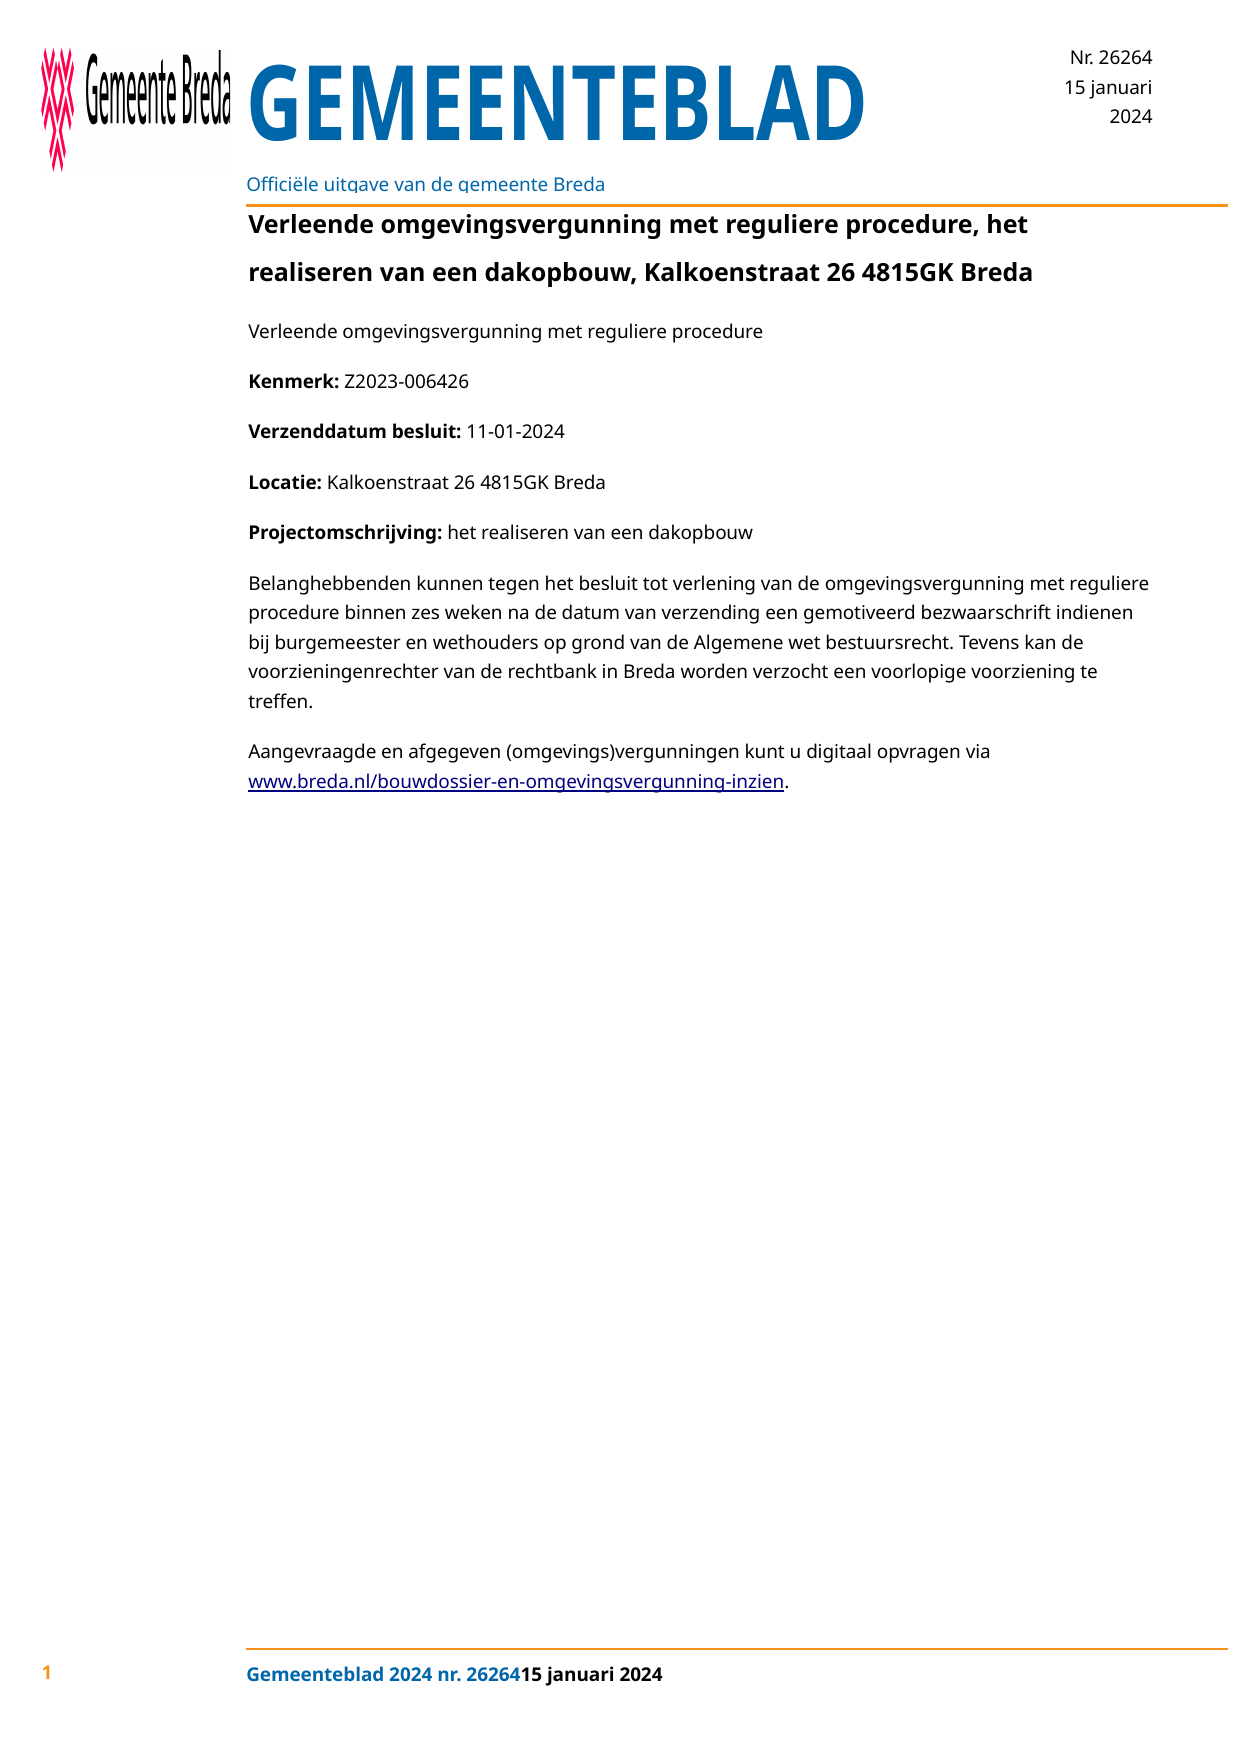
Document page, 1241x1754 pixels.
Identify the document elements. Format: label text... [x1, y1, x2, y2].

text Aangevraagde en afgegeven (omgevings)vergunningen kunt u digitaal opvragen via www.breda.nl/bouwdossier-en-omgevingsvergunning-inzien. [248, 739, 1152, 794]
text Belanghebbenden kunnen tegen het besluit tot verlening van de omgevingsvergunning met reguliere procedure binnen zes weken na de datum van verzending een gemotiveerd bezwaarschrift indienen bij burgemeester en wethouders op grond van de Algemene wet bestuursrecht. Tevens kan de voorzieningenrechter van de rechtbank in Breda worden verzocht een voorlopige voorziening te treffen. [248, 570, 1152, 714]
text Projectomschrijving: het realiseren van een dakopbouw [248, 519, 1152, 545]
text Kenmerk: Z2023-006426 [248, 368, 1152, 394]
text Verzenddatum besluit: 11-01-2024 [248, 419, 1152, 444]
text Locatie: Kalkoenstraat 26 4815GK Breda [248, 469, 1152, 495]
picture [41, 47, 231, 172]
text Verleende omgevingsvergunning met reguliere procedure, het realiseren van een dakopbouw, Kalkoenstraat 26 4815GK Breda [248, 207, 1152, 288]
text Verleende omgevingsvergunning met reguliere procedure [248, 318, 1152, 344]
